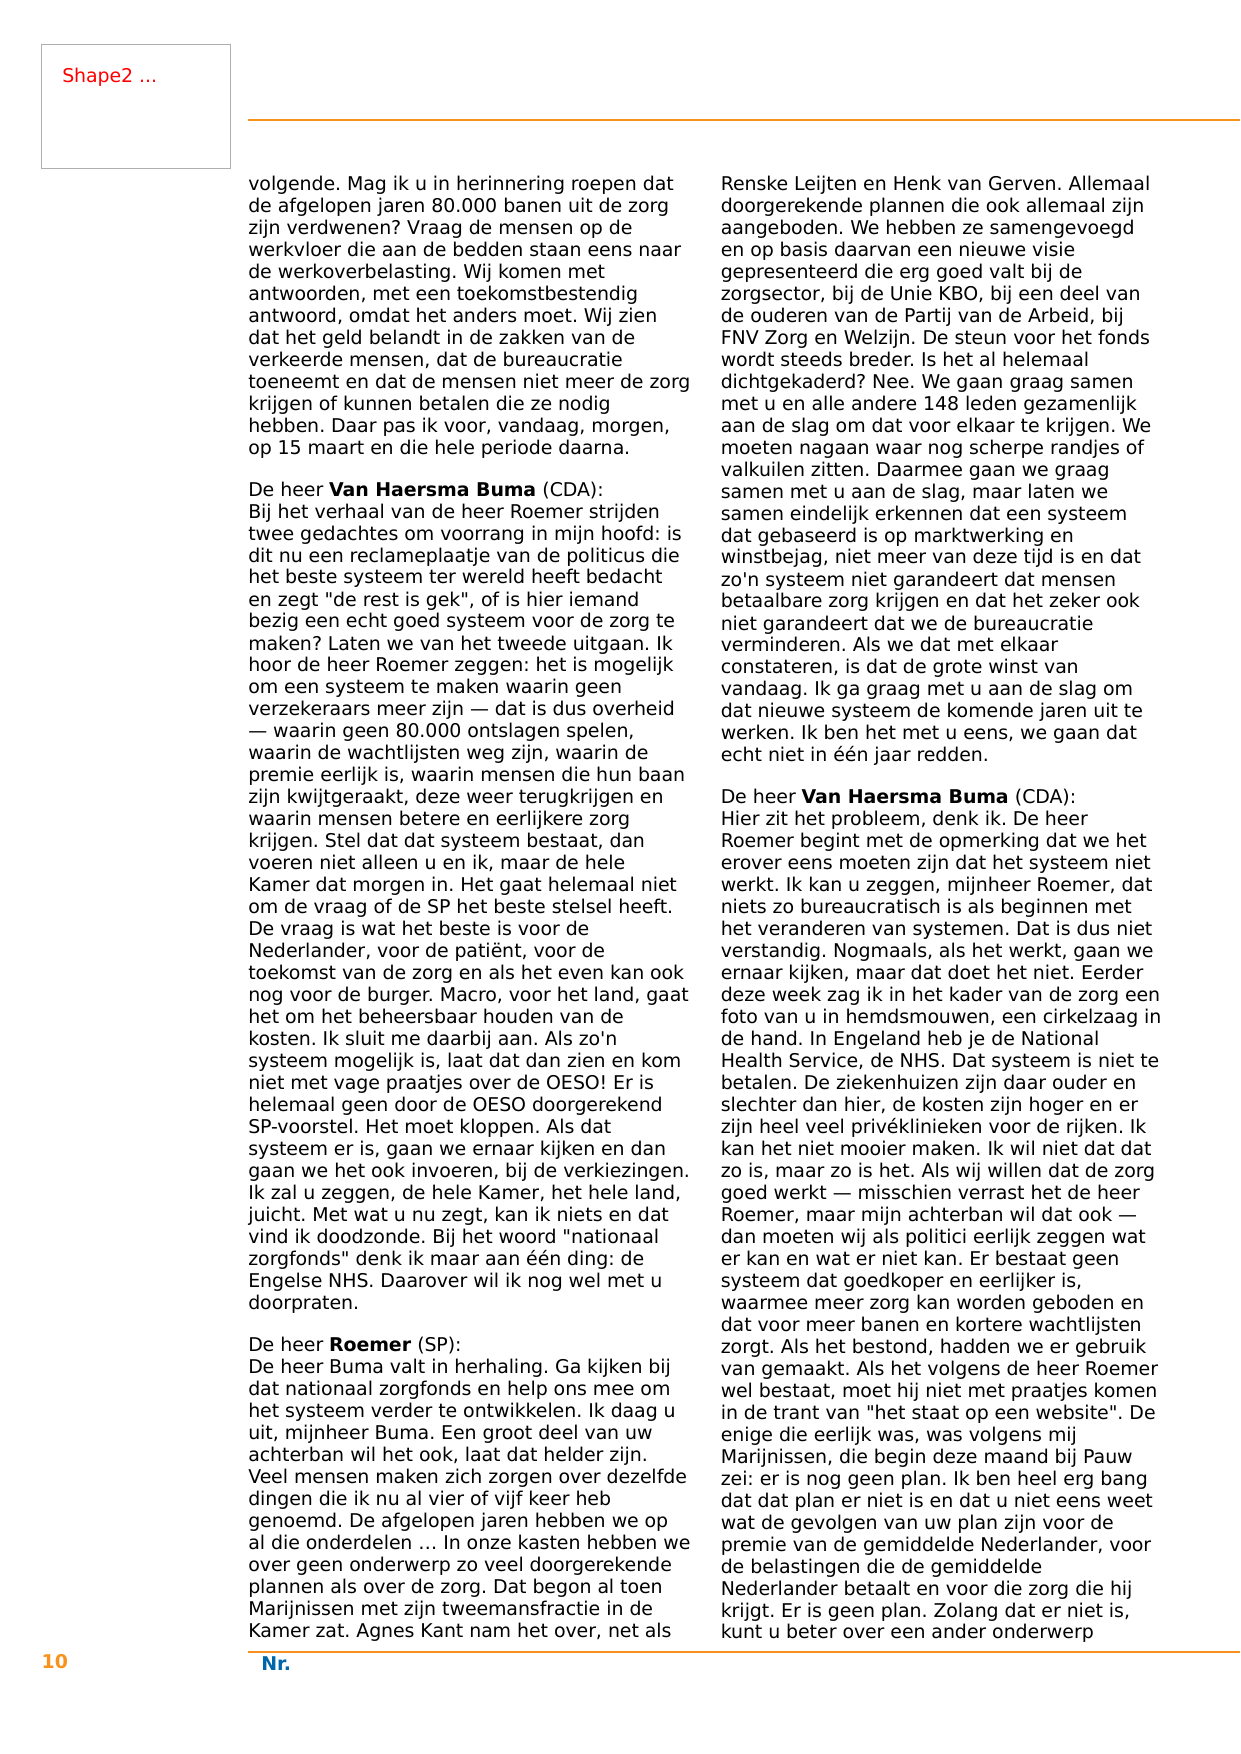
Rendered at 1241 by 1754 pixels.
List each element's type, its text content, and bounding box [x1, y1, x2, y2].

text De heer Roemer (SP): [248, 1334, 691, 1356]
text De heer Van Haersma Buma (CDA): [248, 478, 691, 501]
text Bij het verhaal van de heer Roemer strijden twee gedachtes om voorrang in mijn hoofd: is dit nu een reclameplaatje van de politicus die het beste systeem ter wereld heeft bedacht en zegt "de rest is gek", of is hier iemand bezig een echt goed systeem voor de zorg te maken? Laten we van het tweede uitgaan. Ik hoor de heer Roemer zeggen: het is mogelijk om een systeem te maken waarin geen verzekeraars meer zijn — dat is dus overheid — waarin geen 80.000 ontslagen spelen, waarin de wachtlijsten weg zijn, waarin de premie eerlijk is, waarin mensen die hun baan zijn kwijtgeraakt, deze weer terugkrijgen en waarin mensen betere en eerlijkere zorg krijgen. Stel dat dat systeem bestaat, dan voeren niet alleen u en ik, maar de hele Kamer dat morgen in. Het gaat helemaal niet om de vraag of de SP het beste stelsel heeft. De vraag is wat het beste is voor de Nederlander, voor de patiënt, voor de toekomst van de zorg en als het even kan ook nog voor de burger. Macro, voor het land, gaat het om het beheersbaar houden van de kosten. Ik sluit me daarbij aan. Als zo'n systeem mogelijk is, laat dat dan zien en kom niet met vage praatjes over de OESO! Er is helemaal geen door de OESO doorgerekend SP-voorstel. Het moet kloppen. Als dat systeem er is, gaan we ernaar kijken en dan gaan we het ook invoeren, bij de verkiezingen. Ik zal u zeggen, de hele Kamer, het hele land, juicht. Met wat u nu zegt, kan ik niets en dat vind ik doodzonde. Bij het woord "nationaal zorgfonds" denk ik maar aan één ding: de Engelse NHS. Daarover wil ik nog wel met u doorpraten. [248, 501, 691, 1314]
text Renske Leijten en Henk van Gerven. Allemaal doorgerekende plannen die ook allemaal zijn aangeboden. We hebben ze samengevoegd en op basis daarvan een nieuwe visie gepresenteerd die erg goed valt bij de zorgsector, bij de Unie KBO, bij een deel van de ouderen van de Partij van de Arbeid, bij FNV Zorg en Welzijn. De steun voor het fonds wordt steeds breder. Is het al helemaal dichtgekaderd? Nee. We gaan graag samen met u en alle andere 148 leden gezamenlijk aan de slag om dat voor elkaar te krijgen. We moeten nagaan waar nog scherpe randjes of valkuilen zitten. Daarmee gaan we graag samen met u aan de slag, maar laten we samen eindelijk erkennen dat een systeem dat gebaseerd is op marktwerking en winstbejag, niet meer van deze tijd is en dat zo'n systeem niet garandeert dat mensen betaalbare zorg krijgen en dat het zeker ook niet garandeert dat we de bureaucratie verminderen. Als we dat met elkaar constateren, is dat de grote winst van vandaag. Ik ga graag met u aan de slag om dat nieuwe systeem de komende jaren uit te werken. Ik ben het met u eens, we gaan dat echt niet in één jaar redden. [721, 173, 1163, 766]
text De heer Van Haersma Buma (CDA): [721, 786, 1163, 808]
text volgende. Mag ik u in herinnering roepen dat de afgelopen jaren 80.000 banen uit de zorg zijn verdwenen? Vraag de mensen op de werkvloer die aan de bedden staan eens naar de werkoverbelasting. Wij komen met antwoorden, met een toekomstbestendig antwoord, omdat het anders moet. Wij zien dat het geld belandt in de zakken van de verkeerde mensen, dat de bureaucratie toeneemt en dat de mensen niet meer de zorg krijgen of kunnen betalen die ze nodig hebben. Daar pas ik voor, vandaag, morgen, op 15 maart en die hele periode daarna. [248, 173, 691, 458]
text Hier zit het probleem, denk ik. De heer Roemer begint met de opmerking dat we het erover eens moeten zijn dat het systeem niet werkt. Ik kan u zeggen, mijnheer Roemer, dat niets zo bureaucratisch is als beginnen met het veranderen van systemen. Dat is dus niet verstandig. Nogmaals, als het werkt, gaan we ernaar kijken, maar dat doet het niet. Eerder deze week zag ik in het kader van de zorg een foto van u in hemdsmouwen, een cirkelzaag in de hand. In Engeland heb je de National Health Service, de NHS. Dat systeem is niet te betalen. De ziekenhuizen zijn daar ouder en slechter dan hier, de kosten zijn hoger en er zijn heel veel privéklinieken voor de rijken. Ik kan het niet mooier maken. Ik wil niet dat dat zo is, maar zo is het. Als wij willen dat de zorg goed werkt — misschien verrast het de heer Roemer, maar mijn achterban wil dat ook — dan moeten wij als politici eerlijk zeggen wat er kan en wat er niet kan. Er bestaat geen systeem dat goedkoper en eerlijker is, waarmee meer zorg kan worden geboden en dat voor meer banen en kortere wachtlijsten zorgt. Als het bestond, hadden we er gebruik van gemaakt. Als het volgens de heer Roemer wel bestaat, moet hij niet met praatjes komen in de trant van "het staat op een website". De enige die eerlijk was, was volgens mij Marijnissen, die begin deze maand bij Pauw zei: er is nog geen plan. Ik ben heel erg bang dat dat plan er niet is en dat u niet eens weet wat de gevolgen van uw plan zijn voor de premie van de gemiddelde Nederlander, voor de belastingen die de gemiddelde Nederlander betaalt en voor die zorg die hij krijgt. Er is geen plan. Zolang dat er niet is, kunt u beter over een ander onderwerp [721, 808, 1163, 1643]
text De heer Buma valt in herhaling. Ga kijken bij dat nationaal zorgfonds en help ons mee om het systeem verder te ontwikkelen. Ik daag u uit, mijnheer Buma. Een groot deel van uw achterban wil het ook, laat dat helder zijn. Veel mensen maken zich zorgen over dezelfde dingen die ik nu al vier of vijf keer heb genoemd. De afgelopen jaren hebben we op al die onderdelen … In onze kasten hebben we over geen onderwerp zo veel doorgerekende plannen als over de zorg. Dat begon al toen Marijnissen met zijn tweemansfractie in de Kamer zat. Agnes Kant nam het over, net als [248, 1356, 691, 1641]
